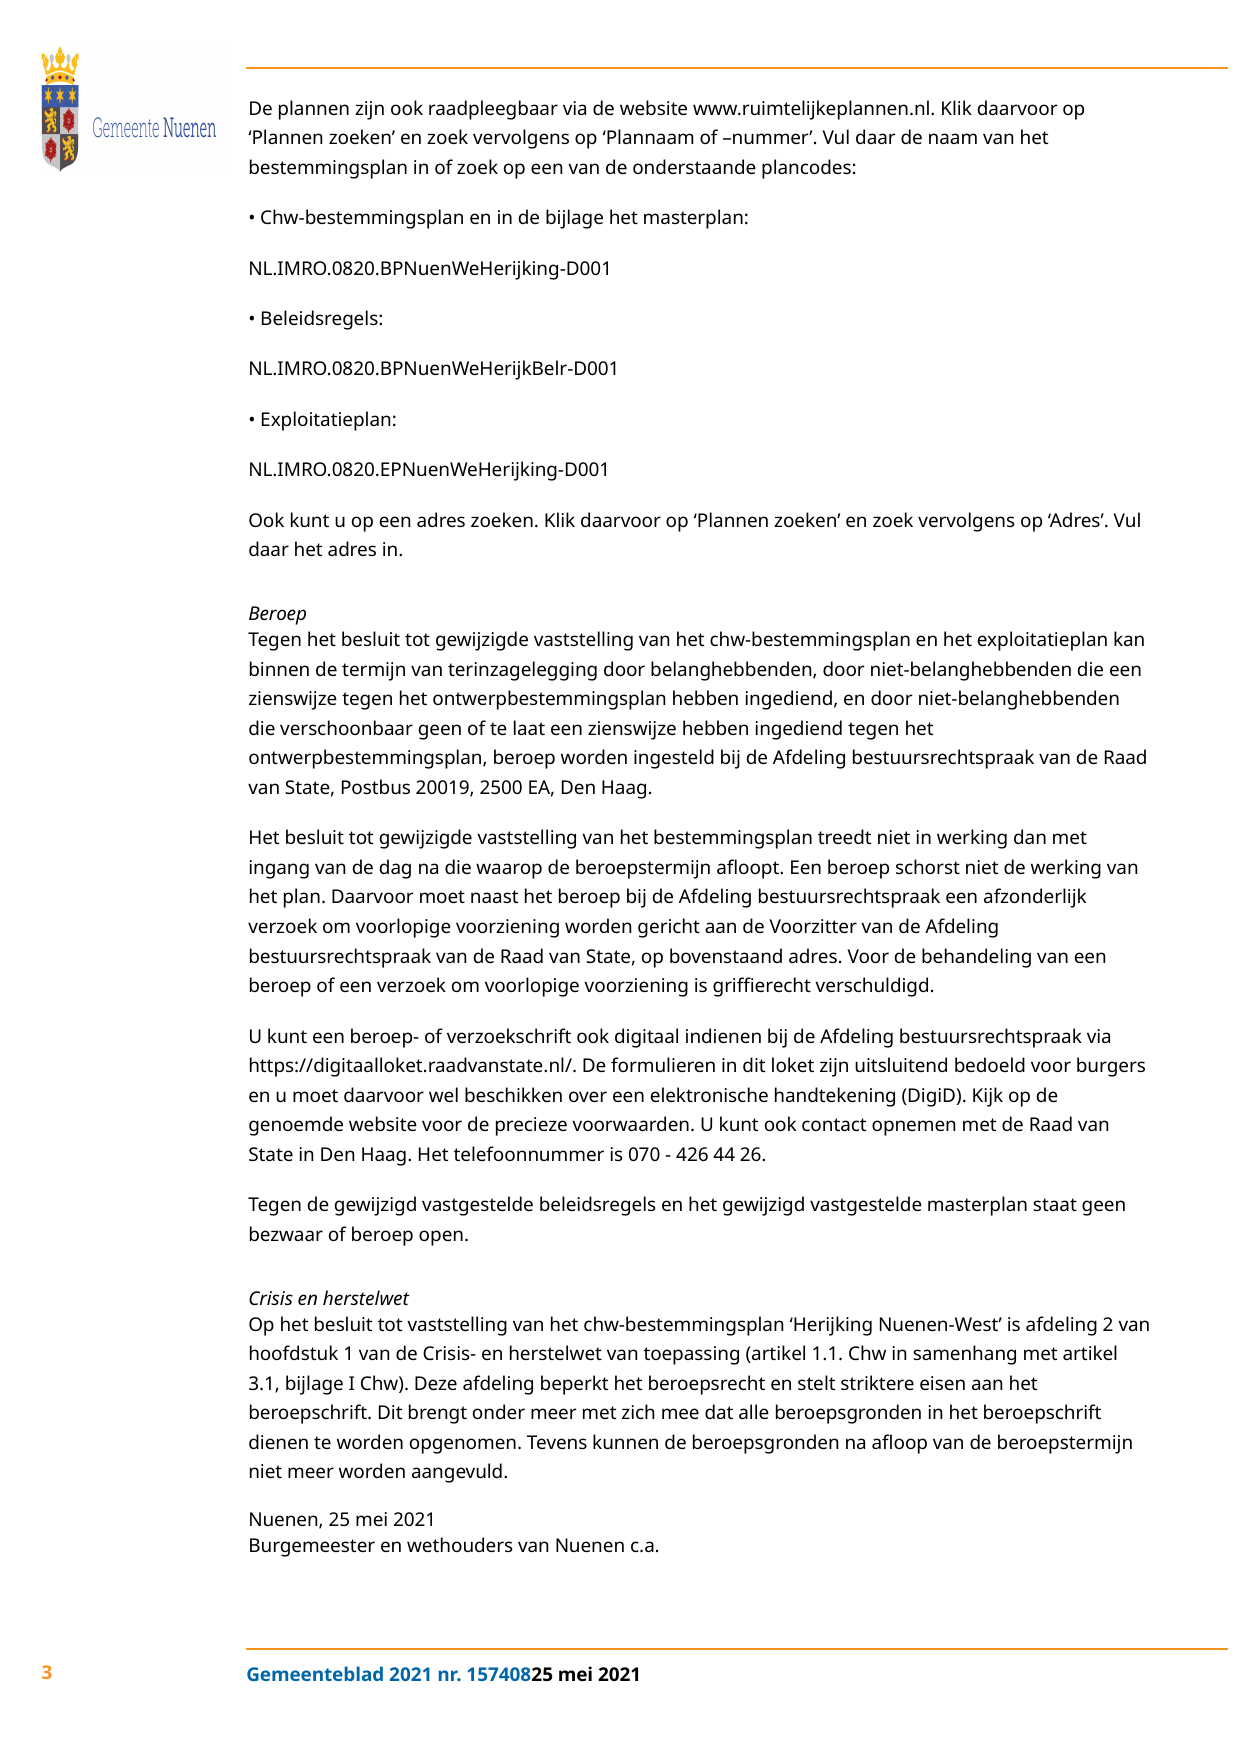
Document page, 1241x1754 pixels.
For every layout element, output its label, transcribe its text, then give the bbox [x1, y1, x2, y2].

text NL.IMRO.0820.EPNuenWeHerijking-D001 [248, 456, 1152, 482]
picture [41, 47, 231, 172]
text Het besluit tot gewijzigde vaststelling van het bestemmingsplan treedt niet in werking dan met ingang van de dag na die waarop de beroepstermijn afloopt. Een beroep schorst niet de werking van het plan. Daarvoor moet naast het beroep bij de Afdeling bestuursrechtspraak een afzonderlijk verzoek om voorlopige voorziening worden gericht aan de Voorzitter van de Afdeling bestuursrechtspraak van de Raad van State, op bovenstaand adres. Voor de behandeling van een beroep of een verzoek om voorlopige voorziening is griffierecht verschuldigd. [248, 824, 1152, 998]
text U kunt een beroep- of verzoekschrift ook digitaal indienen bij de Afdeling bestuursrechtspraak via https://digitaalloket.raadvanstate.nl/. De formulieren in dit loket zijn uitsluitend bedoeld voor burgers en u moet daarvoor wel beschikken over een elektronische handtekening (DigiD). Kijk op de genoemde website voor de precieze voorwaarden. U kunt ook contact opnemen met de Raad van State in Den Haag. Het telefoonnummer is 070 - 426 44 26. [248, 1023, 1152, 1167]
text Burgemeester en wethouders van Nuenen c.a. [248, 1532, 1152, 1558]
text Ook kunt u op een adres zoeken. Klik daarvoor op ‘Plannen zoeken’ en zoek vervolgens op ‘Adres’. Vul daar het adres in. [248, 507, 1152, 562]
text Tegen het besluit tot gewijzigde vaststelling van het chw-bestemmingsplan en het exploitatieplan kan binnen de termijn van terinzagelegging door belanghebbenden, door niet-belanghebbenden die een zienswijze tegen het ontwerpbestemmingsplan hebben ingediend, en door niet-belanghebbenden die verschoonbaar geen of te laat een zienswijze hebben ingediend tegen het ontwerpbestemmingsplan, beroep worden ingesteld bij de Afdeling bestuursrechtspraak van de Raad van State, Postbus 20019, 2500 EA, Den Haag. [248, 626, 1152, 800]
text • Exploitatieplan: [248, 406, 1152, 432]
text NL.IMRO.0820.BPNuenWeHerijkBelr-D001 [248, 356, 1152, 381]
text Op het besluit tot vaststelling van het chw-bestemmingsplan ‘Herijking Nuenen-West’ is afdeling 2 van hoofdstuk 1 van de Crisis- en herstelwet van toepassing (artikel 1.1. Chw in samenhang met artikel 3.1, bijlage I Chw). Deze afdeling beperkt het beroepsrecht en stelt striktere eisen aan het beroepschrift. Dit brengt onder meer met zich mee dat alle beroepsgronden in het beroepschrift dienen te worden opgenomen. Tevens kunnen de beroepsgronden na afloop van de beroepstermijn niet meer worden aangevuld. [248, 1311, 1152, 1484]
text Nuenen, 25 mei 2021 [248, 1507, 1152, 1532]
text NL.IMRO.0820.BPNuenWeHerijking-D001 [248, 255, 1152, 281]
text De plannen zijn ook raadpleegbaar via de website www.ruimtelijkeplannen.nl. Klik daarvoor op ‘Plannen zoeken’ en zoek vervolgens op ‘Plannaam of –nummer’. Vul daar de naam van het bestemmingsplan in of zoek op een van de onderstaande plancodes: [248, 95, 1152, 180]
text • Beleidsregels: [248, 305, 1152, 331]
text • Chw-bestemmingsplan en in de bijlage het masterplan: [248, 204, 1152, 230]
text Beroep [248, 600, 1152, 626]
text Tegen de gewijzigd vastgestelde beleidsregels en het gewijzigd vastgestelde masterplan staat geen bezwaar of beroep open. [248, 1192, 1152, 1247]
text Crisis en herstelwet [248, 1285, 1152, 1311]
